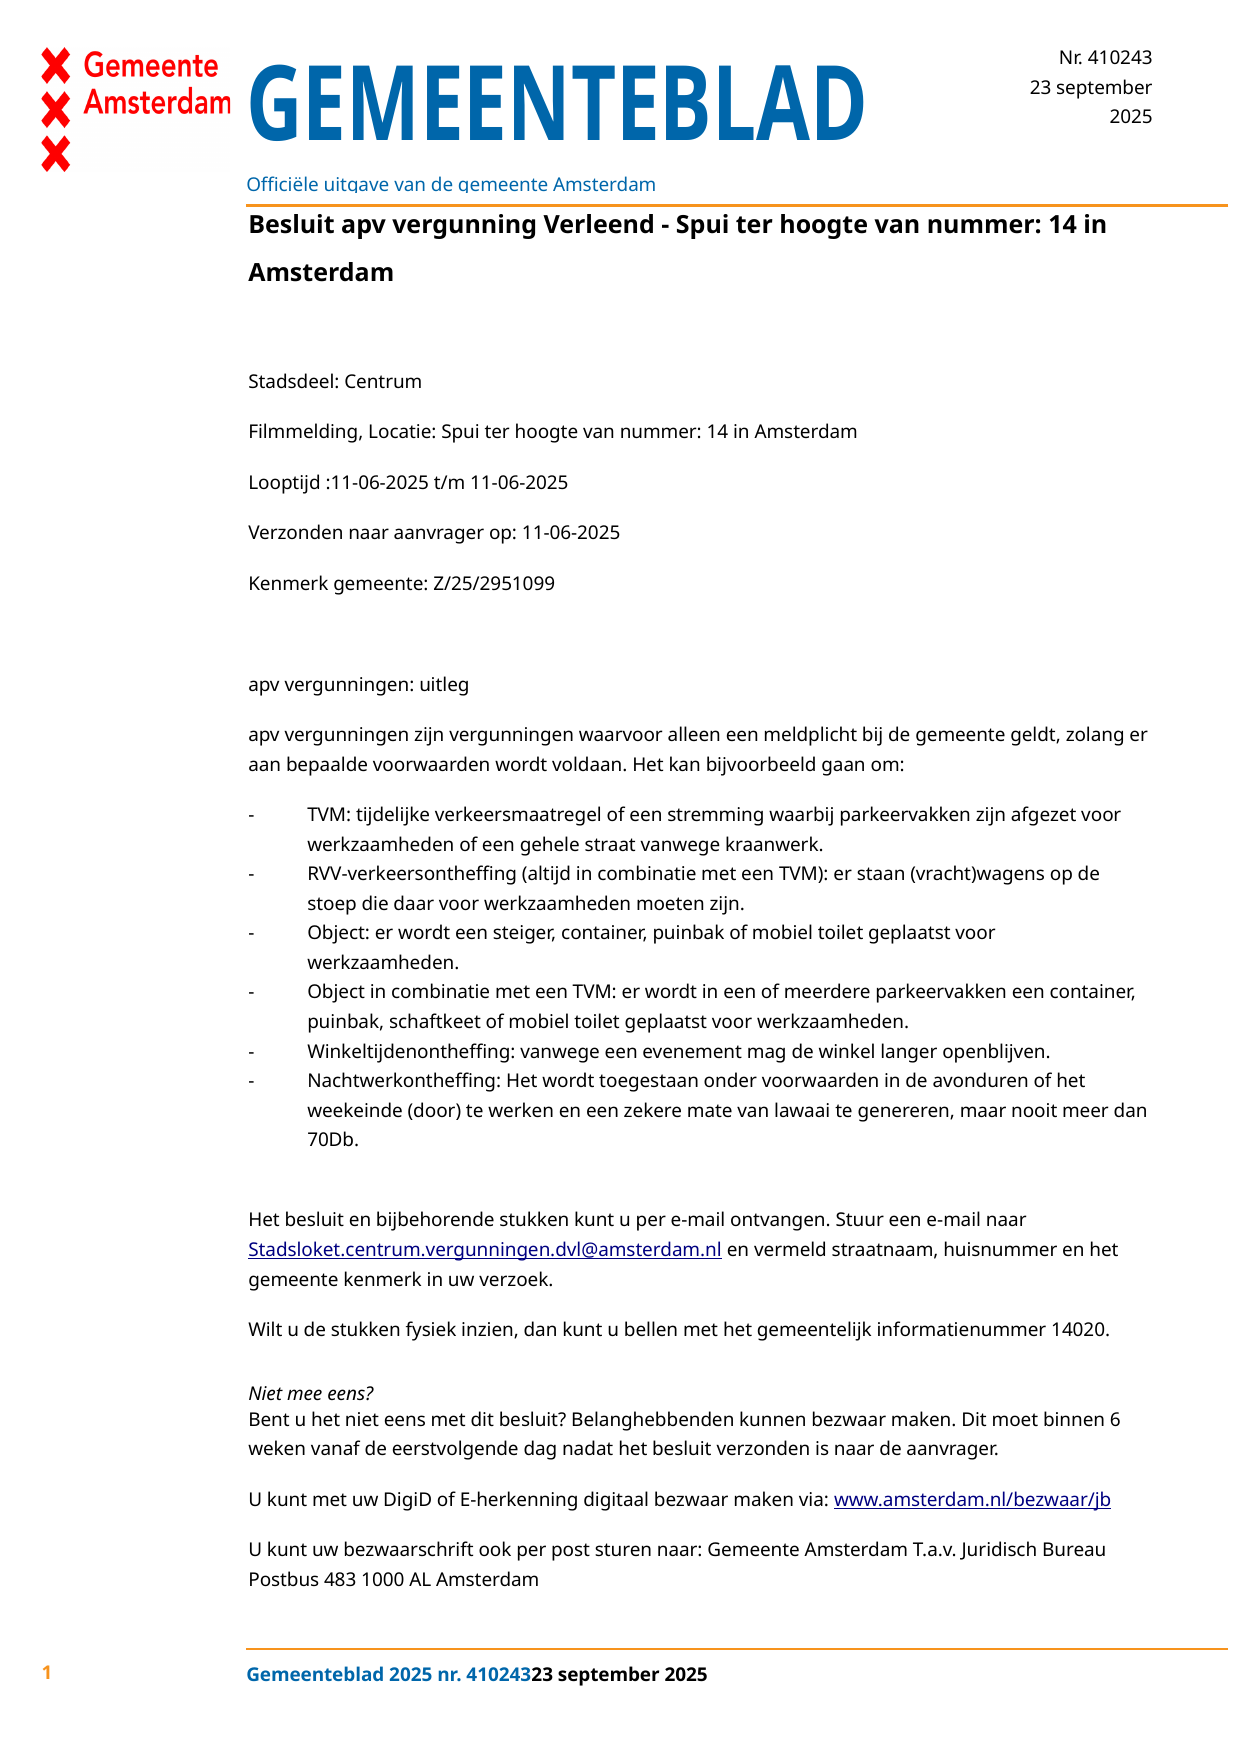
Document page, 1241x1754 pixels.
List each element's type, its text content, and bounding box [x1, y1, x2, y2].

text Niet mee eens? [248, 1380, 1152, 1406]
text U kunt uw bezwaarschrift ook per post sturen naar: Gemeente Amsterdam T.a.v. Juridisch Bureau Postbus 483 1000 AL Amsterdam [248, 1536, 1152, 1592]
text apv vergunningen zijn vergunningen waarvoor alleen een meldplicht bij de gemeente geldt, zolang er aan bepaalde voorwaarden wordt voldaan. Het kan bijvoorbeeld gaan om: [248, 721, 1152, 777]
list Nachtwerkontheffing: Het wordt toegestaan onder voorwaarden in de avonduren of het weekeinde (door) te werken en een zekere mate van lawaai te genereren, maar nooit meer dan 70Db. [248, 1067, 1152, 1152]
text Bent u het niet eens met dit besluit? Belanghebbenden kunnen bezwaar maken. Dit moet binnen 6 weken vanaf de eerstvolgende dag nadat het besluit verzonden is naar de aanvrager. [248, 1406, 1152, 1461]
text Kenmerk gemeente: Z/25/2951099 [248, 570, 1152, 596]
text U kunt met uw DigiD of E-herkenning digitaal bezwaar maken via: www.amsterdam.nl/bezwaar/jb [248, 1486, 1152, 1512]
text Wilt u de stukken fysiek inzien, dan kunt u bellen met het gemeentelijk informatienummer 14020. [248, 1316, 1152, 1342]
text Besluit apv vergunning Verleend - Spui ter hoogte van nummer: 14 in Amsterdam [248, 207, 1152, 288]
list Winkeltijdenontheffing: vanwege een evenement mag de winkel langer openblijven. [248, 1038, 1152, 1064]
text Stadsdeel: Centrum [248, 368, 1152, 394]
list TVM: tijdelijke verkeersmaatregel of een stremming waarbij parkeervakken zijn afgezet voor werkzaamheden of een gehele straat vanwege kraanwerk. [248, 801, 1152, 857]
list Object: er wordt een steiger, container, puinbak of mobiel toilet geplaatst voor werkzaamheden. [248, 919, 1152, 975]
text apv vergunningen: uitleg [248, 671, 1152, 697]
picture [41, 47, 231, 172]
list RVV-verkeersontheffing (altijd in combinatie met een TVM): er staan (vracht)wagens op de stoep die daar voor werkzaamheden moeten zijn. [248, 860, 1152, 916]
text Looptijd :11-06-2025 t/m 11-06-2025 [248, 469, 1152, 495]
list Object in combinatie met een TVM: er wordt in een of meerdere parkeervakken een container, puinbak, schaftkeet of mobiel toilet geplaatst voor werkzaamheden. [248, 979, 1152, 1034]
text Het besluit en bijbehorende stukken kunt u per e-mail ontvangen. Stuur een e-mail naar Stadsloket.centrum.vergunningen.dvl@amsterdam.nl en vermeld straatnaam, huisnummer en het gemeente kenmerk in uw verzoek. [248, 1207, 1152, 1292]
text Filmmelding, Locatie: Spui ter hoogte van nummer: 14 in Amsterdam [248, 419, 1152, 444]
text Verzonden naar aanvrager op: 11-06-2025 [248, 519, 1152, 545]
